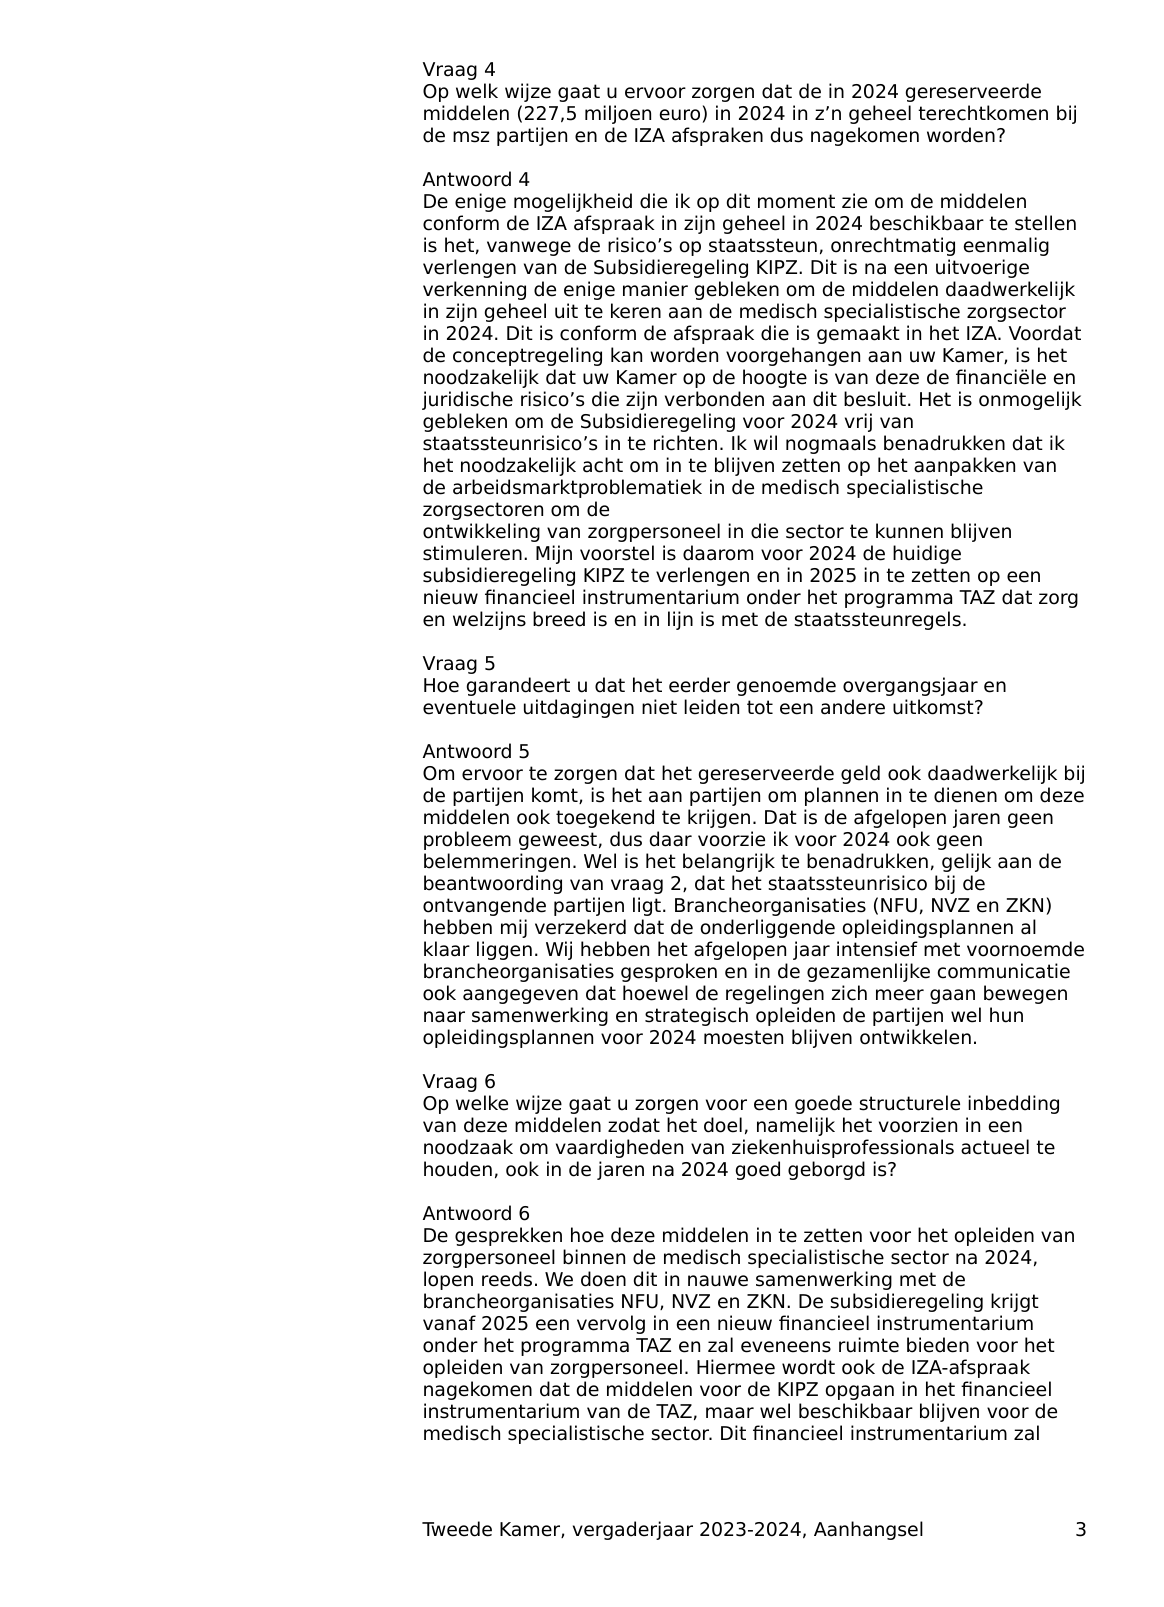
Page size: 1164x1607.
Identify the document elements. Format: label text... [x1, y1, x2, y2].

text Om ervoor te zorgen dat het gereserveerde geld ook daadwerkelijk bij de partijen komt, is het aan partijen om plannen in te dienen om deze middelen ook toegekend te krijgen. Dat is de afgelopen jaren geen probleem geweest, dus daar voorzie ik voor 2024 ook geen belemmeringen. Wel is het belangrijk te benadrukken, gelijk aan de beantwoording van vraag 2, dat het staatssteunrisico bij de ontvangende partijen ligt. Brancheorganisaties (NFU, NVZ en ZKN) hebben mij verzekerd dat de onderliggende opleidingsplannen al klaar liggen. Wij hebben het afgelopen jaar intensief met voornoemde brancheorganisaties gesproken en in de gezamenlijke communicatie ook aangegeven dat hoewel de regelingen zich meer gaan bewegen naar samenwerking en strategisch opleiden de partijen wel hun opleidingsplannen voor 2024 moesten blijven ontwikkelen. [422, 763, 1087, 1049]
text ontwikkeling van zorgpersoneel in die sector te kunnen blijven stimuleren. Mijn voorstel is daarom voor 2024 de huidige subsidieregeling KIPZ te verlengen en in 2025 in te zetten op een nieuw financieel instrumentarium onder het programma TAZ dat zorg en welzijns breed is en in lijn is met de staatssteunregels. [422, 521, 1087, 631]
text De gesprekken hoe deze middelen in te zetten voor het opleiden van zorgpersoneel binnen de medisch specialistische sector na 2024, lopen reeds. We doen dit in nauwe samenwerking met de brancheorganisaties NFU, NVZ en ZKN. De subsidieregeling krijgt vanaf 2025 een vervolg in een nieuw financieel instrumentarium onder het programma TAZ en zal eveneens ruimte bieden voor het opleiden van zorgpersoneel. Hiermee wordt ook de IZA-afspraak nagekomen dat de middelen voor de KIPZ opgaan in het financieel instrumentarium van de TAZ, maar wel beschikbaar blijven voor de medisch specialistische sector. Dit financieel instrumentarium zal [422, 1225, 1087, 1445]
text Vraag 4 [422, 59, 1087, 81]
text Antwoord 4 [422, 169, 1087, 191]
text Antwoord 6 [422, 1203, 1087, 1225]
text De enige mogelijkheid die ik op dit moment zie om de middelen conform de IZA afspraak in zijn geheel in 2024 beschikbaar te stellen is het, vanwege de risico’s op staatssteun, onrechtmatig eenmalig verlengen van de Subsidieregeling KIPZ. Dit is na een uitvoerige verkenning de enige manier gebleken om de middelen daadwerkelijk in zijn geheel uit te keren aan de medisch specialistische zorgsector in 2024. Dit is conform de afspraak die is gemaakt in het IZA. Voordat de conceptregeling kan worden voorgehangen aan uw Kamer, is het noodzakelijk dat uw Kamer op de hoogte is van deze de financiële en juridische risico’s die zijn verbonden aan dit besluit. Het is onmogelijk gebleken om de Subsidieregeling voor 2024 vrij van staatssteunrisico’s in te richten. Ik wil nogmaals benadrukken dat ik het noodzakelijk acht om in te blijven zetten op het aanpakken van de arbeidsmarktproblematiek in de medisch specialistische zorgsectoren om de [422, 191, 1087, 521]
text Antwoord 5 [422, 741, 1087, 763]
text Op welk wijze gaat u ervoor zorgen dat de in 2024 gereserveerde middelen (227,5 miljoen euro) in 2024 in z’n geheel terechtkomen bij de msz partijen en de IZA afspraken dus nagekomen worden? [422, 81, 1087, 147]
text Vraag 6 [422, 1071, 1087, 1093]
text Op welke wijze gaat u zorgen voor een goede structurele inbedding van deze middelen zodat het doel, namelijk het voorzien in een noodzaak om vaardigheden van ziekenhuisprofessionals actueel te houden, ook in de jaren na 2024 goed geborgd is? [422, 1093, 1087, 1181]
text Vraag 5 [422, 653, 1087, 675]
text Hoe garandeert u dat het eerder genoemde overgangsjaar en eventuele uitdagingen niet leiden tot een andere uitkomst? [422, 675, 1087, 719]
